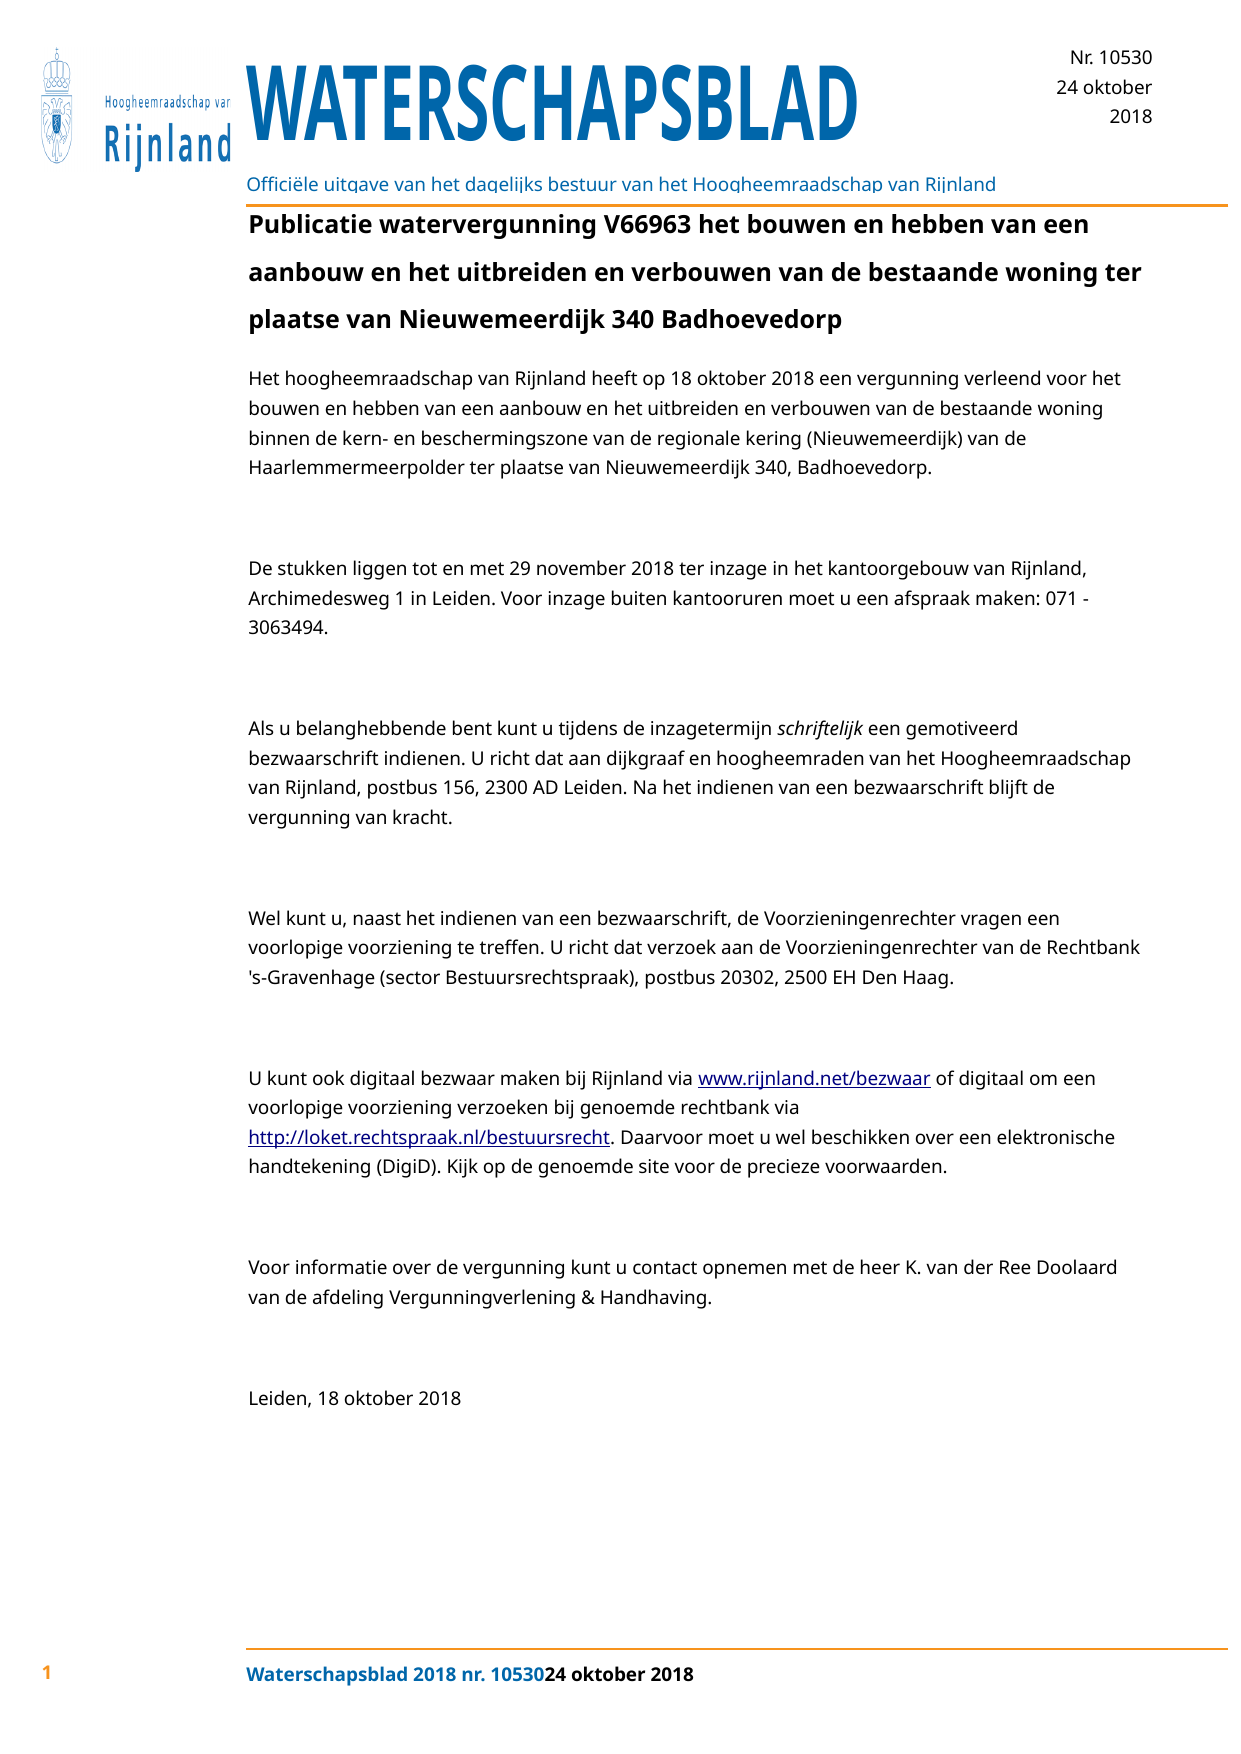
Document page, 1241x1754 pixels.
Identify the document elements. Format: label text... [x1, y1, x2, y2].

text Voor informatie over de vergunning kunt u contact opnemen met de heer K. van der Ree Doolaard van de afdeling Vergunningverlening & Handhaving. [248, 1254, 1152, 1309]
text Leiden, 18 oktober 2018 [248, 1385, 1152, 1410]
text De stukken liggen tot en met 29 november 2018 ter inzage in het kantoorgebouw van Rijnland, Archimedesweg 1 in Leiden. Voor inzage buiten kantooruren moet u een afspraak maken: 071 - 3063494. [248, 555, 1152, 640]
text Het hoogheemraadschap van Rijnland heeft op 18 oktober 2018 een vergunning verleend voor het bouwen en hebben van een aanbouw en het uitbreiden en verbouwen van de bestaande woning binnen de kern- en beschermingszone van de regionale kering (Nieuwemeerdijk) van de Haarlemmermeerpolder ter plaatse van Nieuwemeerdijk 340, Badhoevedorp. [248, 366, 1152, 480]
picture [41, 47, 231, 172]
text Wel kunt u, naast het indienen van een bezwaarschrift, de Voorzieningenrechter vragen een voorlopige voorziening te treffen. U richt dat verzoek aan de Voorzieningenrechter van de Rechtbank 's-Gravenhage (sector Bestuursrechtspraak), postbus 20302, 2500 EH Den Haag. [248, 905, 1152, 989]
text Als u belanghebbende bent kunt u tijdens de inzagetermijn schriftelijk een gemotiveerd bezwaarschrift indienen. U richt dat aan dijkgraaf en hoogheemraden van het Hoogheemraadschap van Rijnland, postbus 156, 2300 AD Leiden. Na het indienen van een bezwaarschrift blijft de vergunning van kracht. [248, 715, 1152, 829]
text U kunt ook digitaal bezwaar maken bij Rijnland via www.rijnland.net/bezwaar of digitaal om een voorlopige voorziening verzoeken bij genoemde rechtbank via http://loket.rechtspraak.nl/bestuursrecht. Daarvoor moet u wel beschikken over een elektronische handtekening (DigiD). Kijk op de genoemde site voor de precieze voorwaarden. [248, 1065, 1152, 1179]
text Publicatie watervergunning V66963 het bouwen en hebben van een aanbouw en het uitbreiden en verbouwen van de bestaande woning ter plaatse van Nieuwemeerdijk 340 Badhoevedorp [248, 207, 1152, 336]
